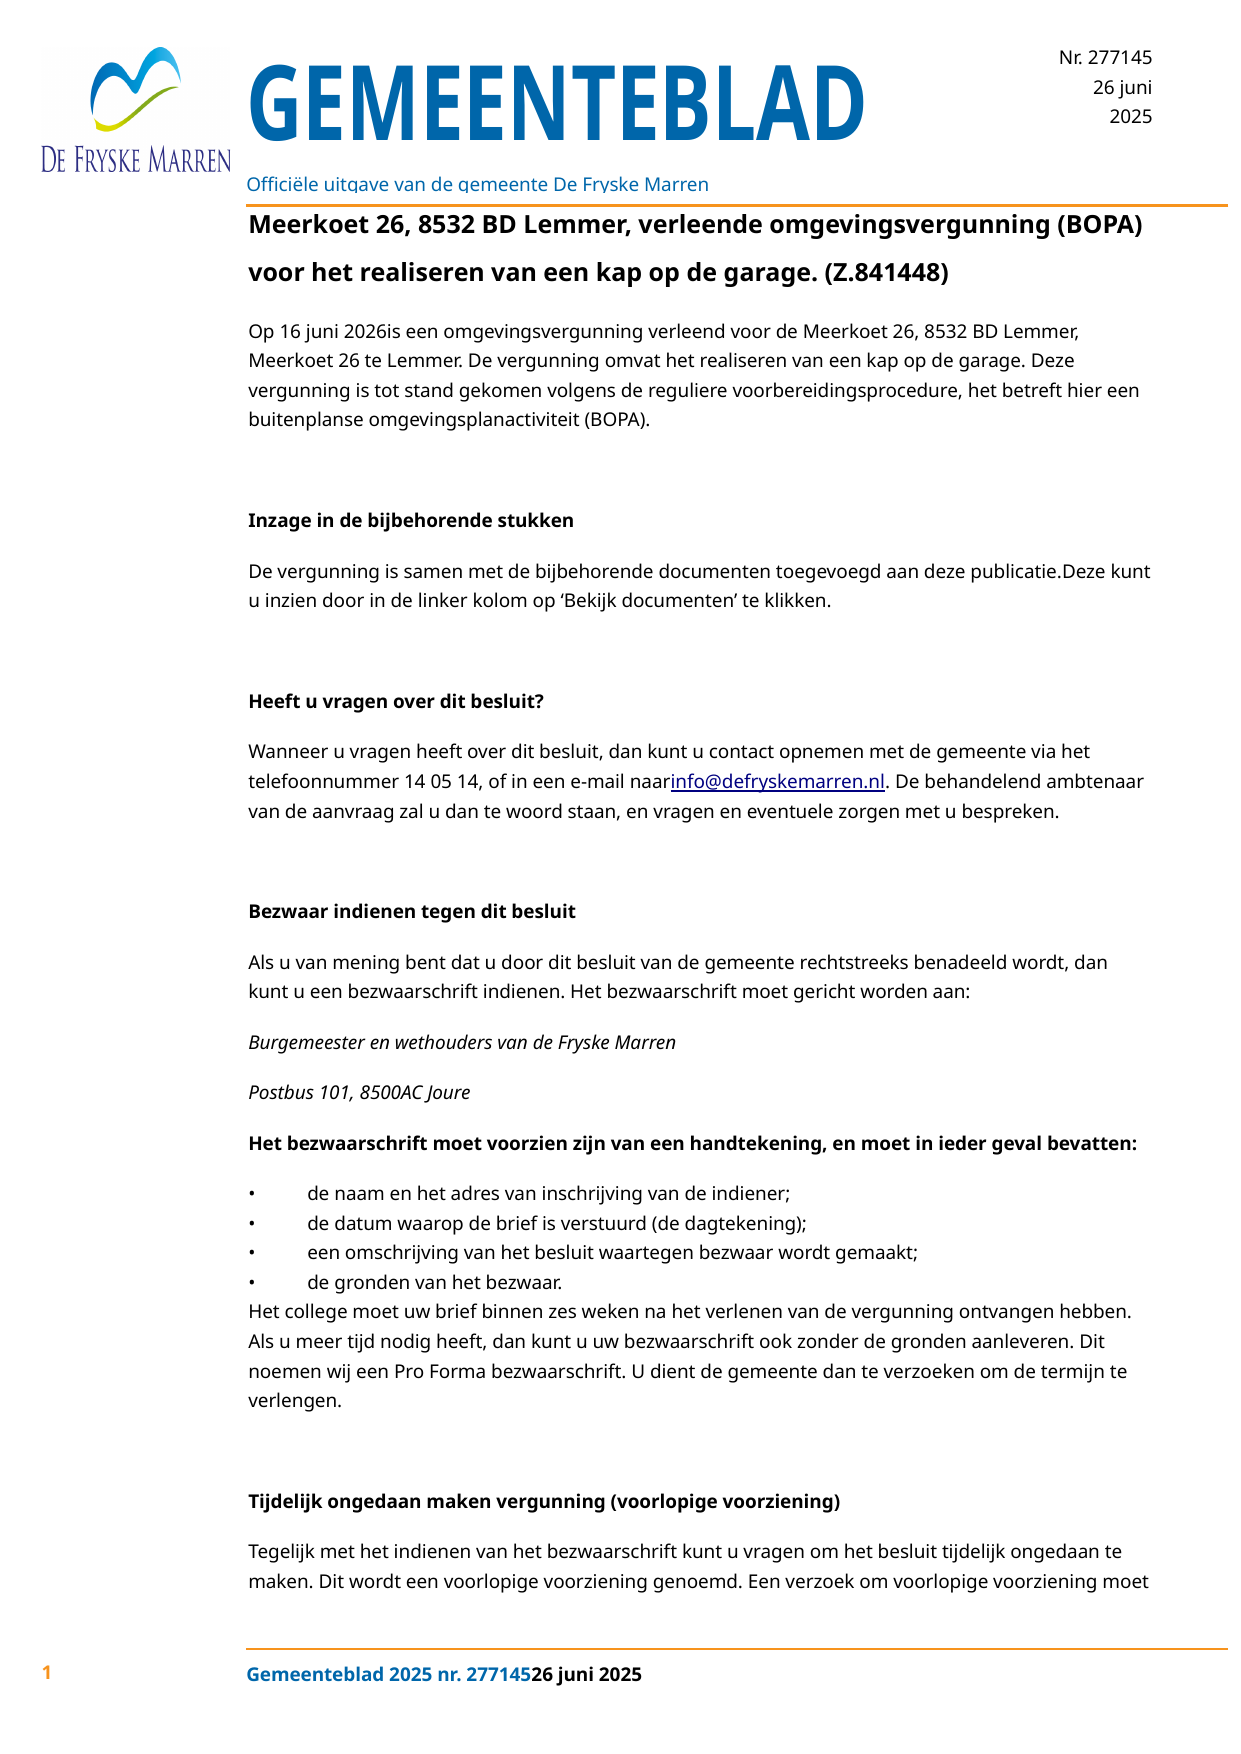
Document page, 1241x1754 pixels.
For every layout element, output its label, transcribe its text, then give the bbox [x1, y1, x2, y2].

list de naam en het adres van inschrijving van de indiener; [248, 1180, 1152, 1206]
text Meerkoet 26, 8532 BD Lemmer, verleende omgevingsvergunning (BOPA) voor het realiseren van een kap op de garage. (Z.841448) [248, 207, 1152, 288]
text Tijdelijk ongedaan maken vergunning (voorlopige voorziening) [248, 1488, 1152, 1514]
list de gronden van het bezwaar. [248, 1269, 1152, 1295]
text Het bezwaarschrift moet voorzien zijn van een handtekening, en moet in ieder geval bevatten: [248, 1130, 1152, 1156]
text Inzage in de bijbehorende stukken [248, 507, 1152, 533]
list de datum waarop de brief is verstuurd (de dagtekening); [248, 1210, 1152, 1236]
text Wanneer u vragen heeft over dit besluit, dan kunt u contact opnemen met de gemeente via het telefoonnummer 14 05 14, of in een e-mail naarinfo@defryskemarren.nl. De behandelend ambtenaar van de aanvraag zal u dan te woord staan, en vragen en eventuele zorgen met u bespreken. [248, 739, 1152, 824]
picture [41, 47, 231, 172]
text Tegelijk met het indienen van het bezwaarschrift kunt u vragen om het besluit tijdelijk ongedaan te maken. Dit wordt een voorlopige voorziening genoemd. Een verzoek om voorlopige voorziening moet [248, 1539, 1152, 1594]
text Burgemeester en wethouders van de Fryske Marren [248, 1029, 1152, 1055]
text Als u van mening bent dat u door dit besluit van de gemeente rechtstreeks benadeeld wordt, dan kunt u een bezwaarschrift indienen. Het bezwaarschrift moet gericht worden aan: [248, 949, 1152, 1004]
text Bezwaar indienen tegen dit besluit [248, 899, 1152, 924]
text Heeft u vragen over dit besluit? [248, 688, 1152, 714]
text Het college moet uw brief binnen zes weken na het verlenen van de vergunning ontvangen hebben. Als u meer tijd nodig heeft, dan kunt u uw bezwaarschrift ook zonder de gronden aanleveren. Dit noemen wij een Pro Forma bezwaarschrift. U dient de gemeente dan te verzoeken om de termijn te verlengen. [248, 1299, 1152, 1413]
text Postbus 101, 8500AC Joure [248, 1079, 1152, 1105]
list een omschrijving van het besluit waartegen bezwaar wordt gemaakt; [248, 1239, 1152, 1265]
text De vergunning is samen met de bijbehorende documenten toegevoegd aan deze publicatie.Deze kunt u inzien door in de linker kolom op ‘Bekijk documenten’ te klikken. [248, 558, 1152, 613]
text Op 16 juni 2026is een omgevingsvergunning verleend voor de Meerkoet 26, 8532 BD Lemmer, Meerkoet 26 te Lemmer. De vergunning omvat het realiseren van een kap op de garage. Deze vergunning is tot stand gekomen volgens de reguliere voorbereidingsprocedure, het betreft hier een buitenplanse omgevingsplanactiviteit (BOPA). [248, 318, 1152, 432]
